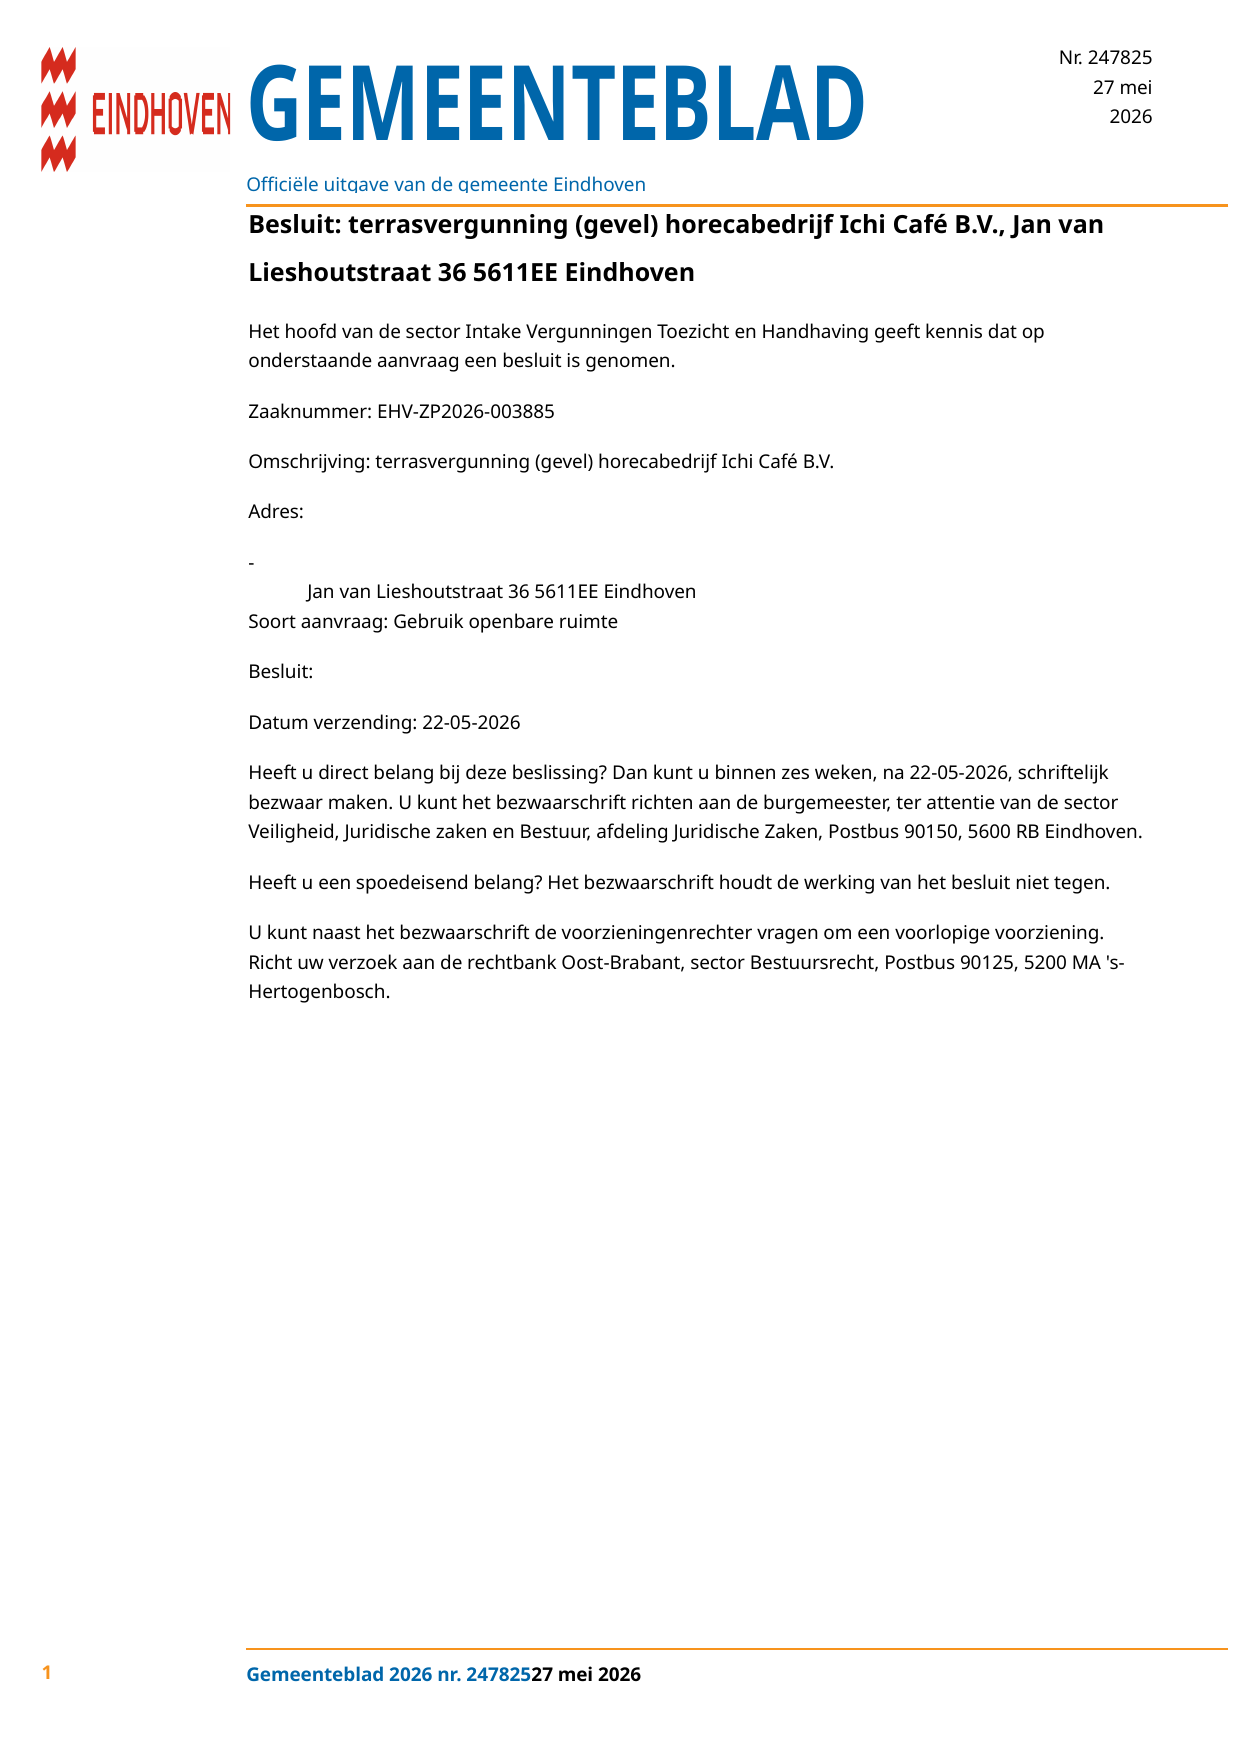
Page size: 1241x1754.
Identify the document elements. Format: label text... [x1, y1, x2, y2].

text Het hoofd van de sector Intake Vergunningen Toezicht en Handhaving geeft kennis dat op onderstaande aanvraag een besluit is genomen. [248, 318, 1152, 373]
text Adres: [248, 499, 1152, 524]
text U kunt naast het bezwaarschrift de voorzieningenrechter vragen om een voorlopige voorziening. Richt uw verzoek aan de rechtbank Oost-Brabant, sector Bestuursrecht, Postbus 90125, 5200 MA 's-Hertogenbosch. [248, 919, 1152, 1004]
list Jan van Lieshoutstraat 36 5611EE Eindhoven [248, 579, 1152, 604]
text Besluit: [248, 659, 1152, 684]
text Soort aanvraag: Gebruik openbare ruimte [248, 608, 1152, 634]
text Omschrijving: terrasvergunning (gevel) horecabedrijf Ichi Café B.V. [248, 448, 1152, 474]
text Datum verzending: 22-05-2026 [248, 709, 1152, 735]
text Zaaknummer: EHV-ZP2026-003885 [248, 398, 1152, 424]
text Besluit: terrasvergunning (gevel) horecabedrijf Ichi Café B.V., Jan van Lieshoutstraat 36 5611EE Eindhoven [248, 207, 1152, 288]
text Heeft u direct belang bij deze beslissing? Dan kunt u binnen zes weken, na 22-05-2026, schriftelijk bezwaar maken. U kunt het bezwaarschrift richten aan de burgemeester, ter attentie van de sector Veiligheid, Juridische zaken en Bestuur, afdeling Juridische Zaken, Postbus 90150, 5600 RB Eindhoven. [248, 759, 1152, 844]
picture [41, 47, 231, 172]
text Heeft u een spoedeisend belang? Het bezwaarschrift houdt de werking van het besluit niet tegen. [248, 869, 1152, 895]
